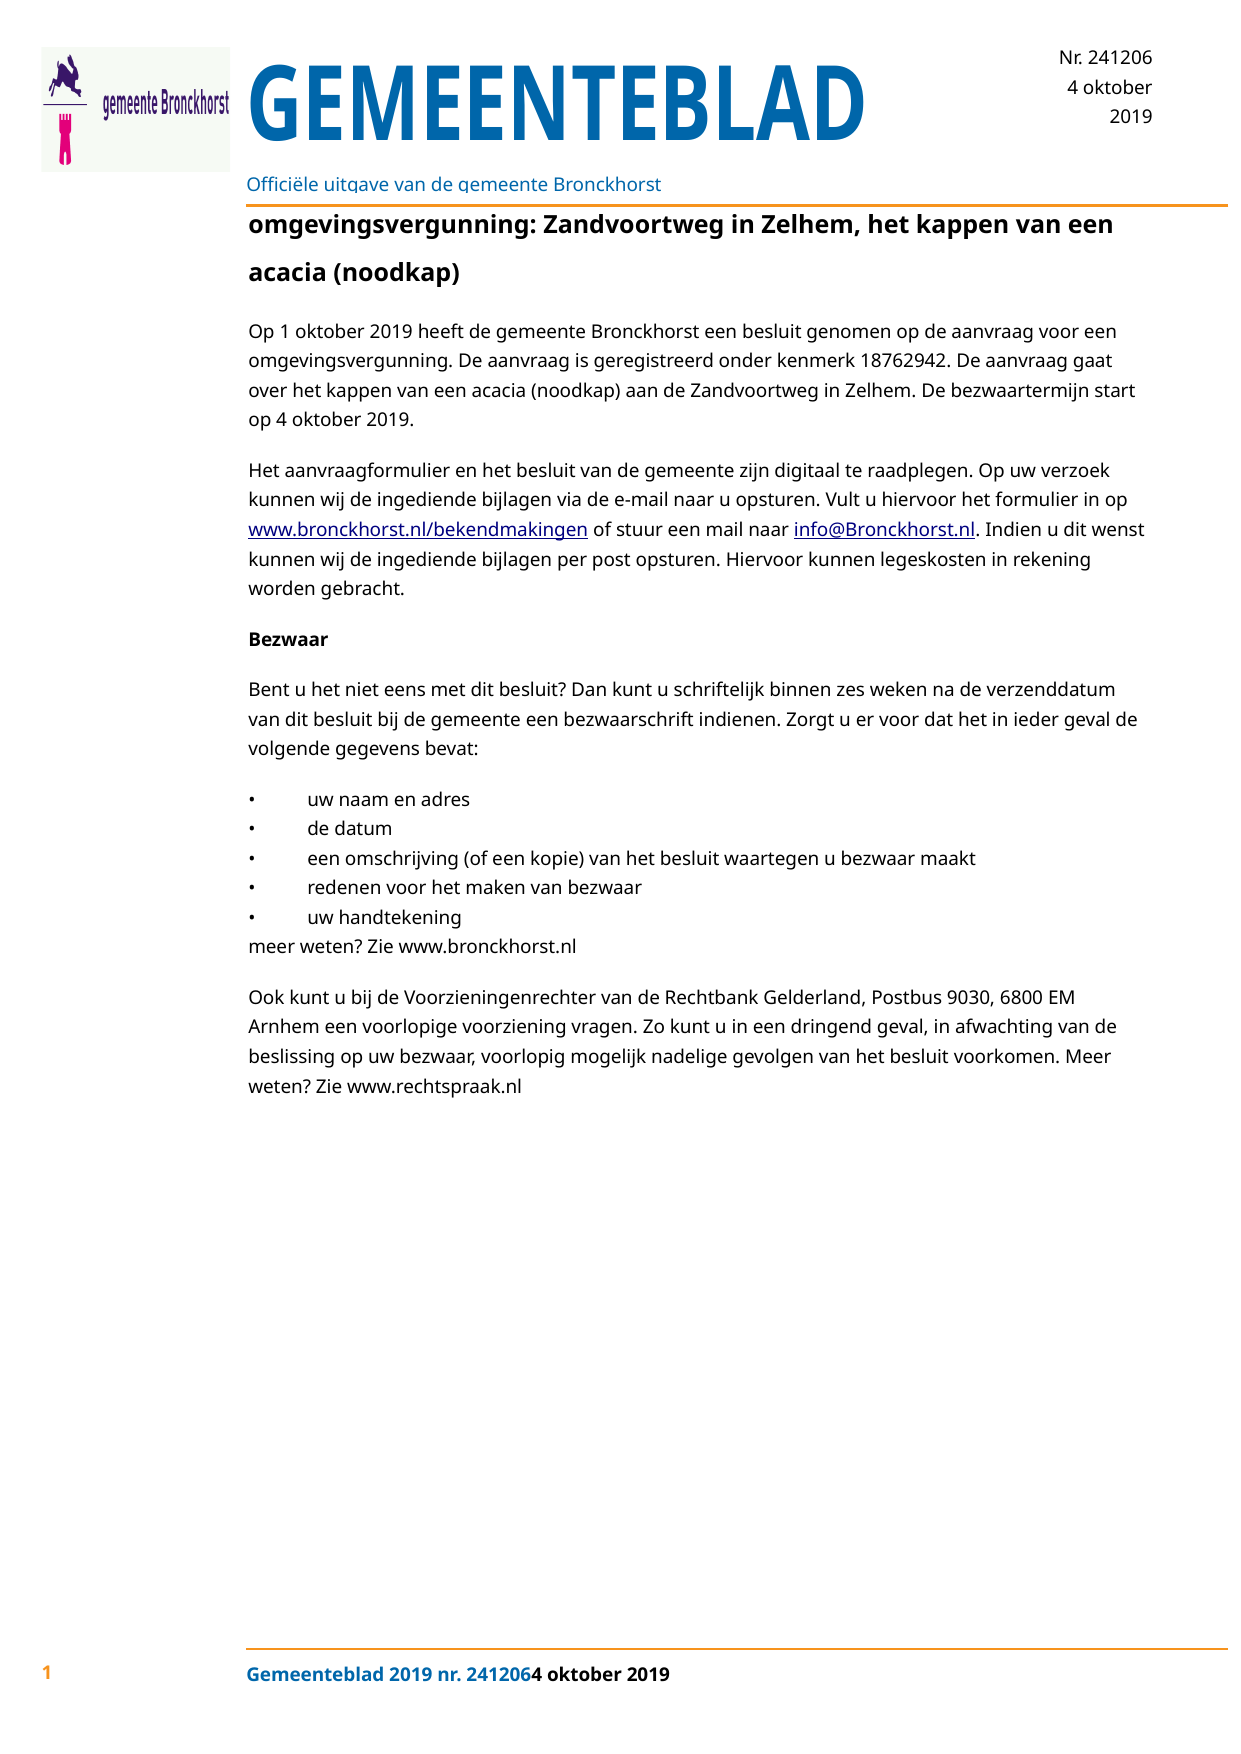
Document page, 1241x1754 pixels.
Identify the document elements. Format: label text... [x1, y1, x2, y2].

text omgevingsvergunning: Zandvoortweg in Zelhem, het kappen van een acacia (noodkap) [248, 207, 1152, 288]
text Bent u het niet eens met dit besluit? Dan kunt u schriftelijk binnen zes weken na de verzenddatum van dit besluit bij de gemeente een bezwaarschrift indienen. Zorgt u er voor dat het in ieder geval de volgende gegevens bevat: [248, 676, 1152, 761]
text Het aanvraagformulier en het besluit van de gemeente zijn digitaal te raadplegen. Op uw verzoek kunnen wij de ingediende bijlagen via de e-mail naar u opsturen. Vult u hiervoor het formulier in op www.bronckhorst.nl/bekendmakingen of stuur een mail naar info@Bronckhorst.nl. Indien u dit wenst kunnen wij de ingediende bijlagen per post opsturen. Hiervoor kunnen legeskosten in rekening worden gebracht. [248, 457, 1152, 601]
text meer weten? Zie www.bronckhorst.nl [248, 934, 1152, 959]
list uw handtekening [248, 904, 1152, 930]
text Bezwaar [248, 626, 1152, 652]
picture [41, 47, 231, 172]
list de datum [248, 815, 1152, 841]
list uw naam en adres [248, 786, 1152, 812]
text Ook kunt u bij de Voorzieningenrechter van de Rechtbank Gelderland, Postbus 9030, 6800 EM Arnhem een voorlopige voorziening vragen. Zo kunt u in een dringend geval, in afwachting van de beslissing op uw bezwaar, voorlopig mogelijk nadelige gevolgen van het besluit voorkomen. Meer weten? Zie www.rechtspraak.nl [248, 984, 1152, 1099]
list een omschrijving (of een kopie) van het besluit waartegen u bezwaar maakt [248, 845, 1152, 871]
text Op 1 oktober 2019 heeft de gemeente Bronckhorst een besluit genomen op de aanvraag voor een omgevingsvergunning. De aanvraag is geregistreerd onder kenmerk 18762942. De aanvraag gaat over het kappen van een acacia (noodkap) aan de Zandvoortweg in Zelhem. De bezwaartermijn start op 4 oktober 2019. [248, 318, 1152, 432]
list redenen voor het maken van bezwaar [248, 874, 1152, 900]
